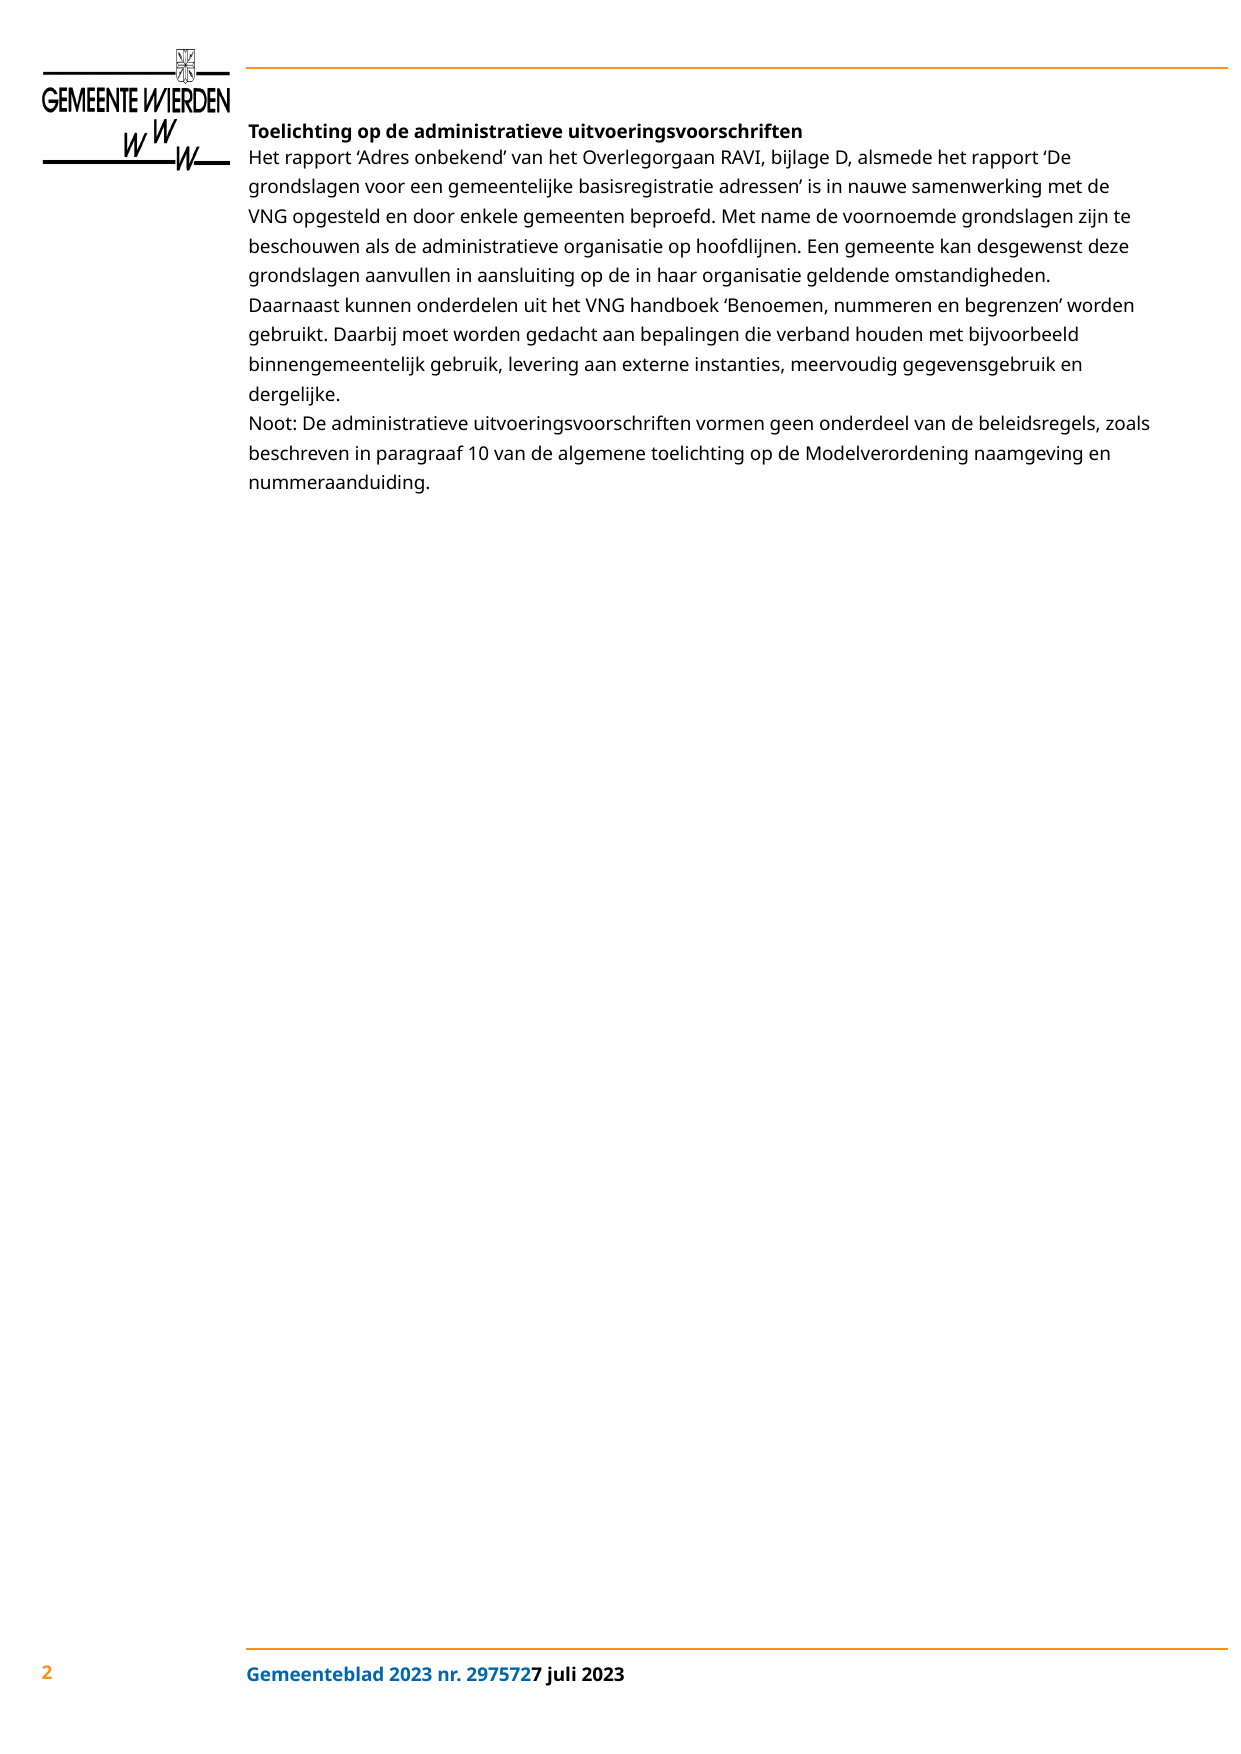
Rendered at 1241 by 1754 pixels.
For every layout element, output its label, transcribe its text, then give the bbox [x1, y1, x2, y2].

text Het rapport ‘Adres onbekend’ van het Overlegorgaan RAVI, bijlage D, alsmede het rapport ‘De grondslagen voor een gemeentelijke basisregistratie adressen’ is in nauwe samenwerking met de VNG opgesteld en door enkele gemeenten beproefd. Met name de voornoemde grondslagen zijn te beschouwen als de administratieve organisatie op hoofdlijnen. Een gemeente kan desgewenst deze grondslagen aanvullen in aansluiting op de in haar organisatie geldende omstandigheden. [248, 144, 1152, 288]
text Noot: De administratieve uitvoeringsvoorschriften vormen geen onderdeel van de beleidsregels, zoals beschreven in paragraaf 10 van de algemene toelichting op de Modelverordening naamgeving en nummeraanduiding. [248, 410, 1152, 495]
picture [41, 47, 231, 172]
text Daarnaast kunnen onderdelen uit het VNG handboek ‘Benoemen, nummeren en begrenzen’ worden gebruikt. Daarbij moet worden gedacht aan bepalingen die verband houden met bijvoorbeeld binnengemeentelijk gebruik, levering aan externe instanties, meervoudig gegevensgebruik en dergelijke. [248, 292, 1152, 407]
text Toelichting op de administratieve uitvoeringsvoorschriften [248, 116, 1152, 144]
